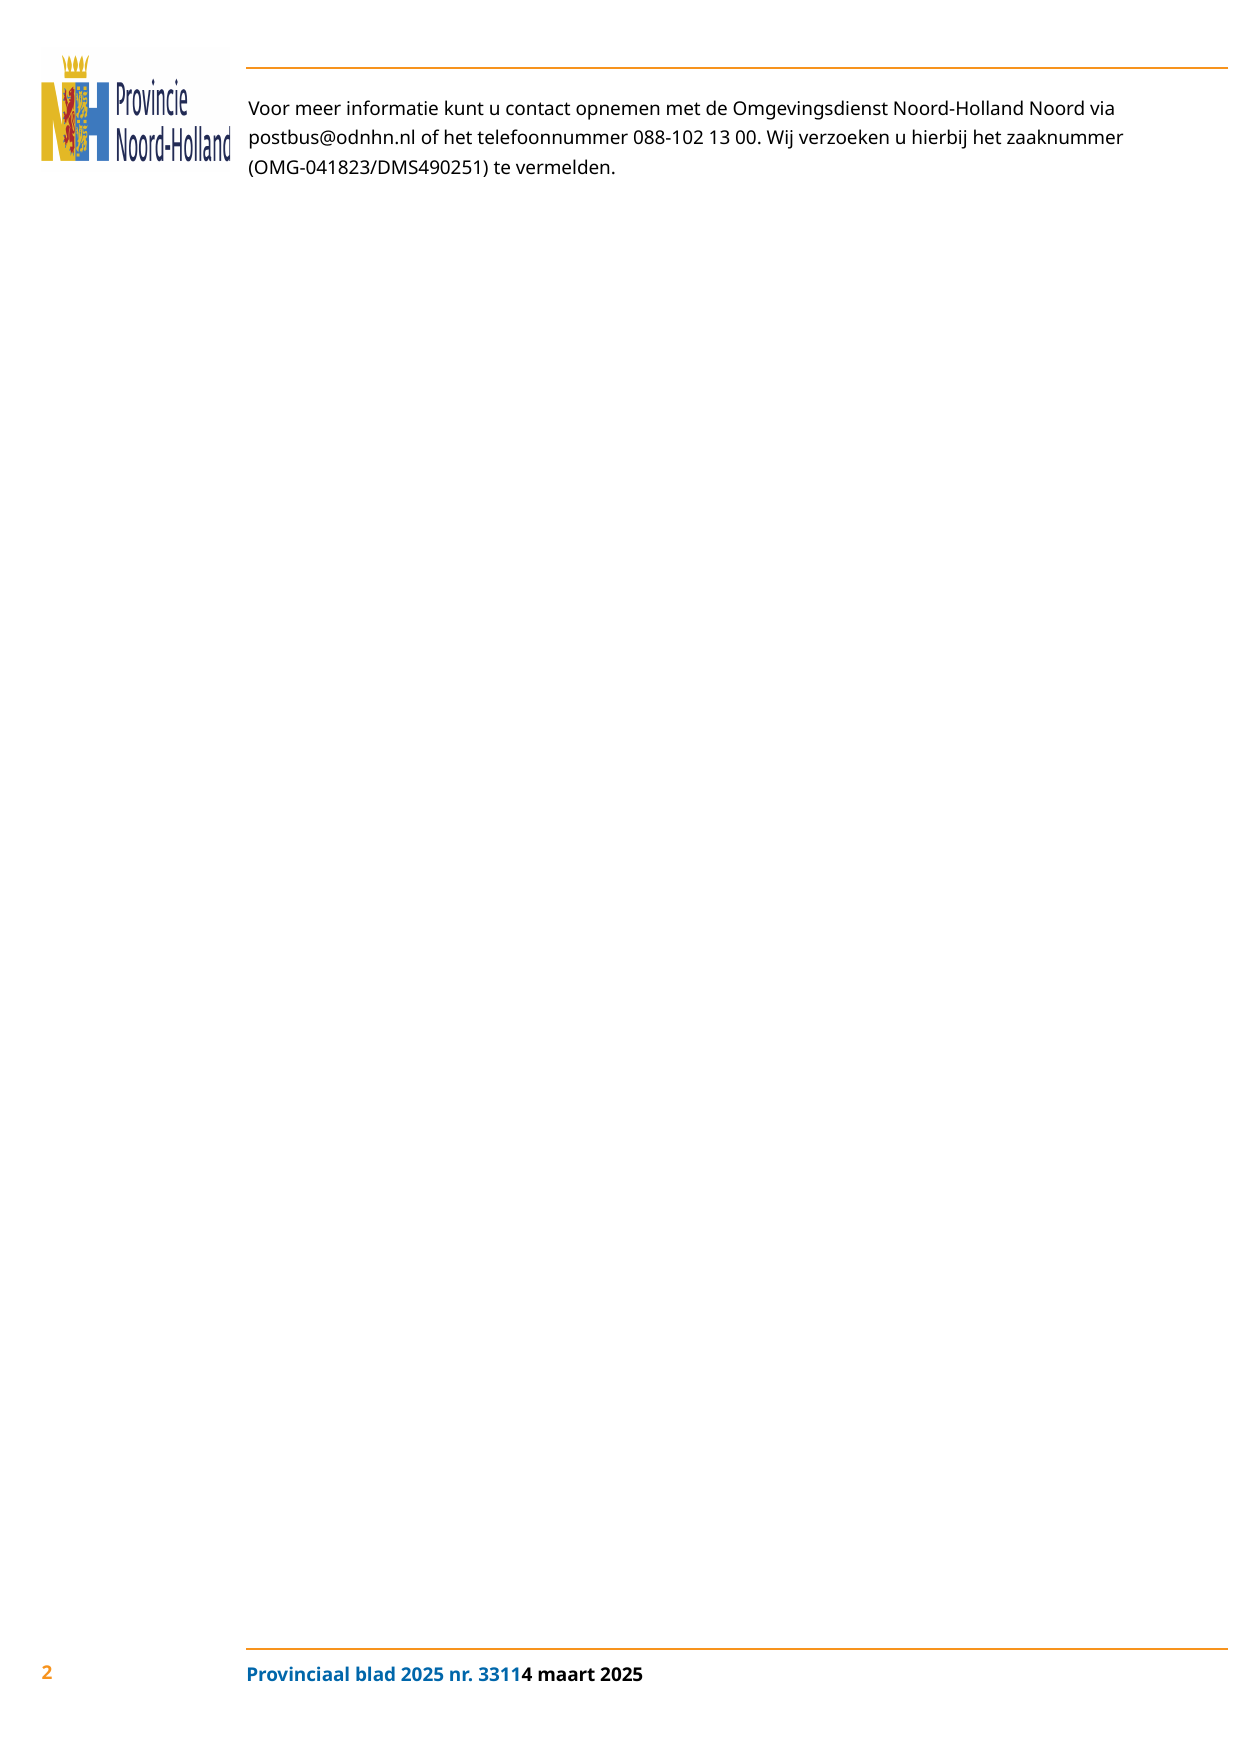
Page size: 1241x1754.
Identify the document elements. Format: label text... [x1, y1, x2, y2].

text Voor meer informatie kunt u contact opnemen met de Omgevingsdienst Noord-Holland Noord via postbus@odnhn.nl of het telefoonnummer 088-102 13 00. Wij verzoeken u hierbij het zaaknummer (OMG-041823/DMS490251) te vermelden. [248, 95, 1152, 180]
picture [41, 47, 231, 172]
